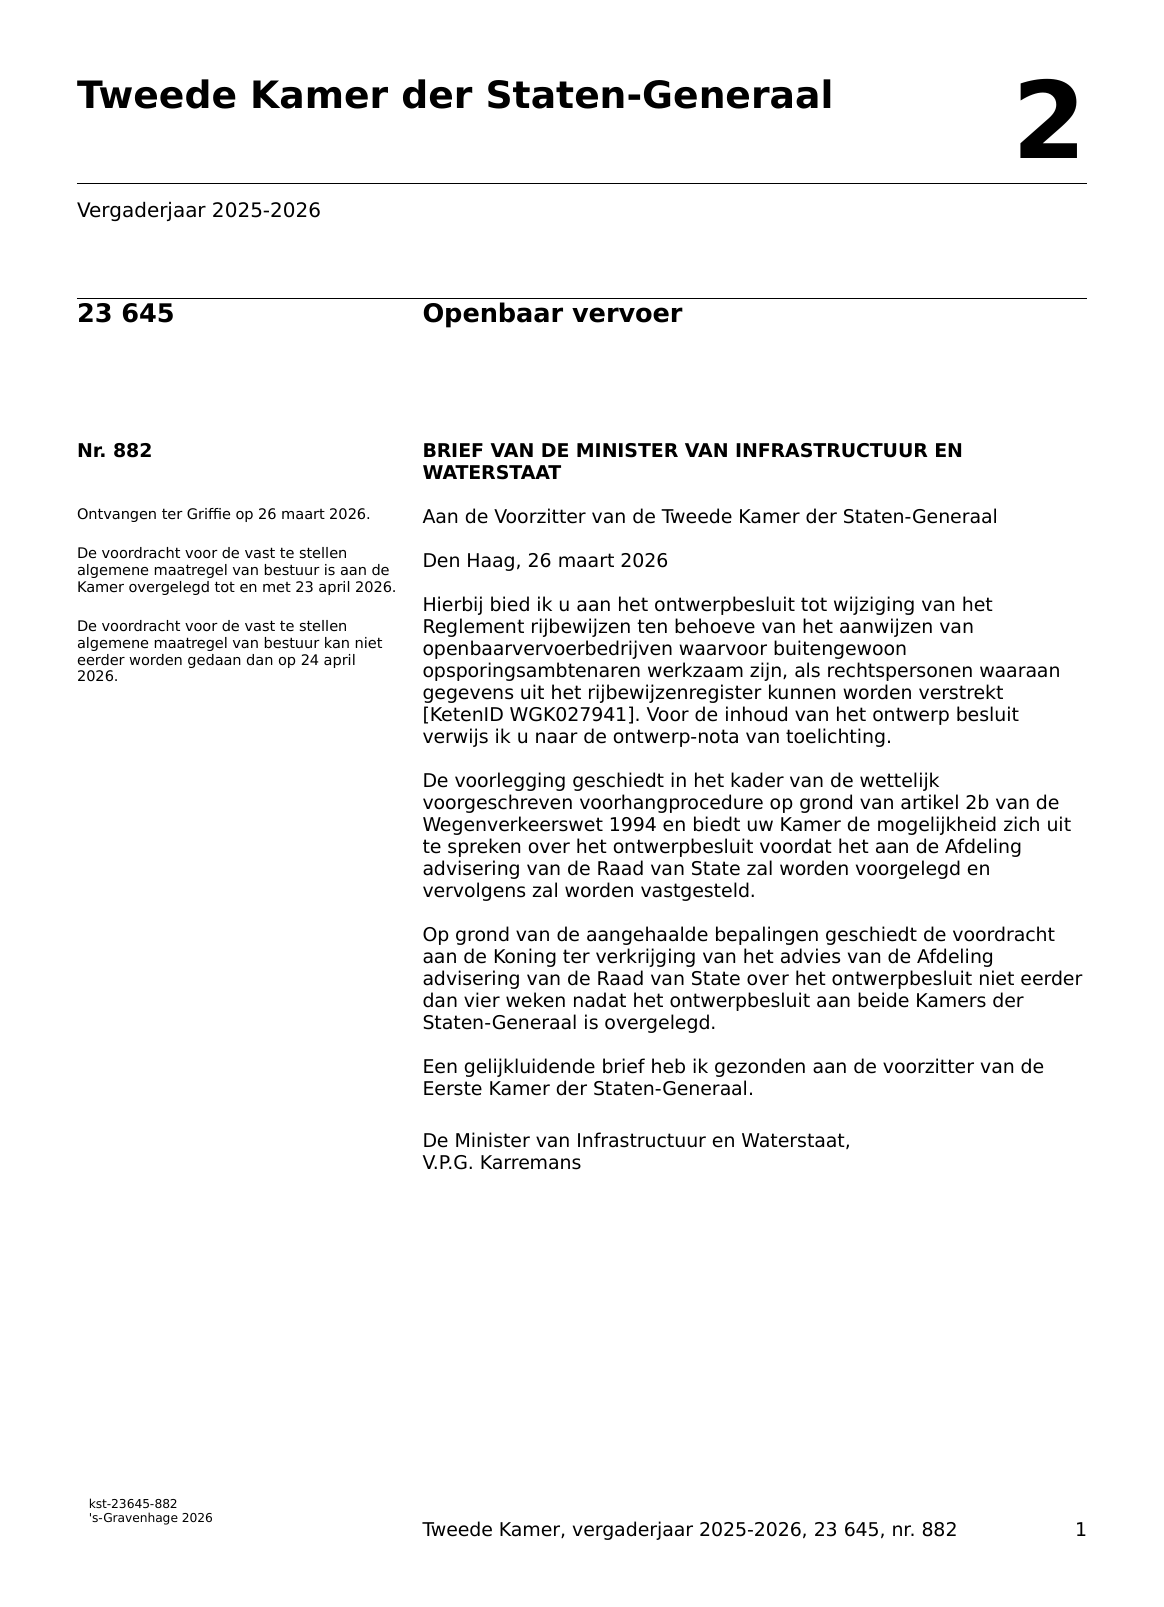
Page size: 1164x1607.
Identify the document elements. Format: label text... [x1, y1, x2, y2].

text Den Haag, 26 maart 2026 [422, 550, 1087, 572]
text Hierbij bied ik u aan het ontwerpbesluit tot wijziging van het Reglement rijbewijzen ten behoeve van het aanwijzen van openbaarvervoerbedrijven waarvoor buitengewoon opsporingsambtenaren werkzaam zijn, als rechtspersonen waaraan gegevens uit het rijbewijzenregister kunnen worden verstrekt [KetenID WGK027941]. Voor de inhoud van het ontwerp besluit verwijs ik u naar de ontwerp-nota van toelichting. [422, 594, 1087, 748]
text [77, 596, 399, 618]
text De voordracht voor de vast te stellen algemene maatregel van bestuur is aan de Kamer overgelegd tot en met 23 april 2026. [77, 545, 399, 596]
text Ontvangen ter Griffie op 26 maart 2026. [77, 506, 399, 523]
text Een gelijkluidende brief heb ik gezonden aan de voorzitter van de Eerste Kamer der Staten-Generaal. [422, 1056, 1087, 1100]
text De voordracht voor de vast te stellen algemene maatregel van bestuur kan niet eerder worden gedaan dan op 24 april 2026. [77, 618, 399, 685]
text Aan de Voorzitter van de Tweede Kamer der Staten-Generaal [422, 506, 1087, 528]
text Op grond van de aangehaalde bepalingen geschiedt de voordracht aan de Koning ter verkrijging van het advies van de Afdeling advisering van de Raad van State over het ontwerpbesluit niet eerder dan vier weken nadat het ontwerpbesluit aan beide Kamers der Staten-Generaal is overgelegd. [422, 924, 1087, 1034]
text kst-23645-882 [88, 1497, 323, 1511]
subtitle Nr. 882 BRIEF VAN DE MINISTER VAN INFRASTRUCTUUR EN WATERSTAAT [77, 440, 1087, 484]
table_header Tweede Kamer der Staten-Generaal [77, 59, 886, 183]
text 's-Gravenhage 2026 [88, 1511, 323, 1525]
table_cell Vergaderjaar 2025-2026 [77, 184, 1087, 298]
text [77, 523, 399, 545]
text De Minister van Infrastructuur en Waterstaat, V.P.G. Karremans [422, 1130, 1087, 1174]
subtitle 23 645 Openbaar vervoer [77, 299, 1087, 329]
text De voorlegging geschiedt in het kader van de wettelijk voorgeschreven voorhangprocedure op grond van artikel 2b van de Wegenverkeerswet 1994 en biedt uw Kamer de mogelijkheid zich uit te spreken over het ontwerpbesluit voordat het aan de Afdeling advisering van de Raad van State zal worden voorgelegd en vervolgens zal worden vastgesteld. [422, 770, 1087, 902]
table_header 2 [886, 59, 1087, 183]
